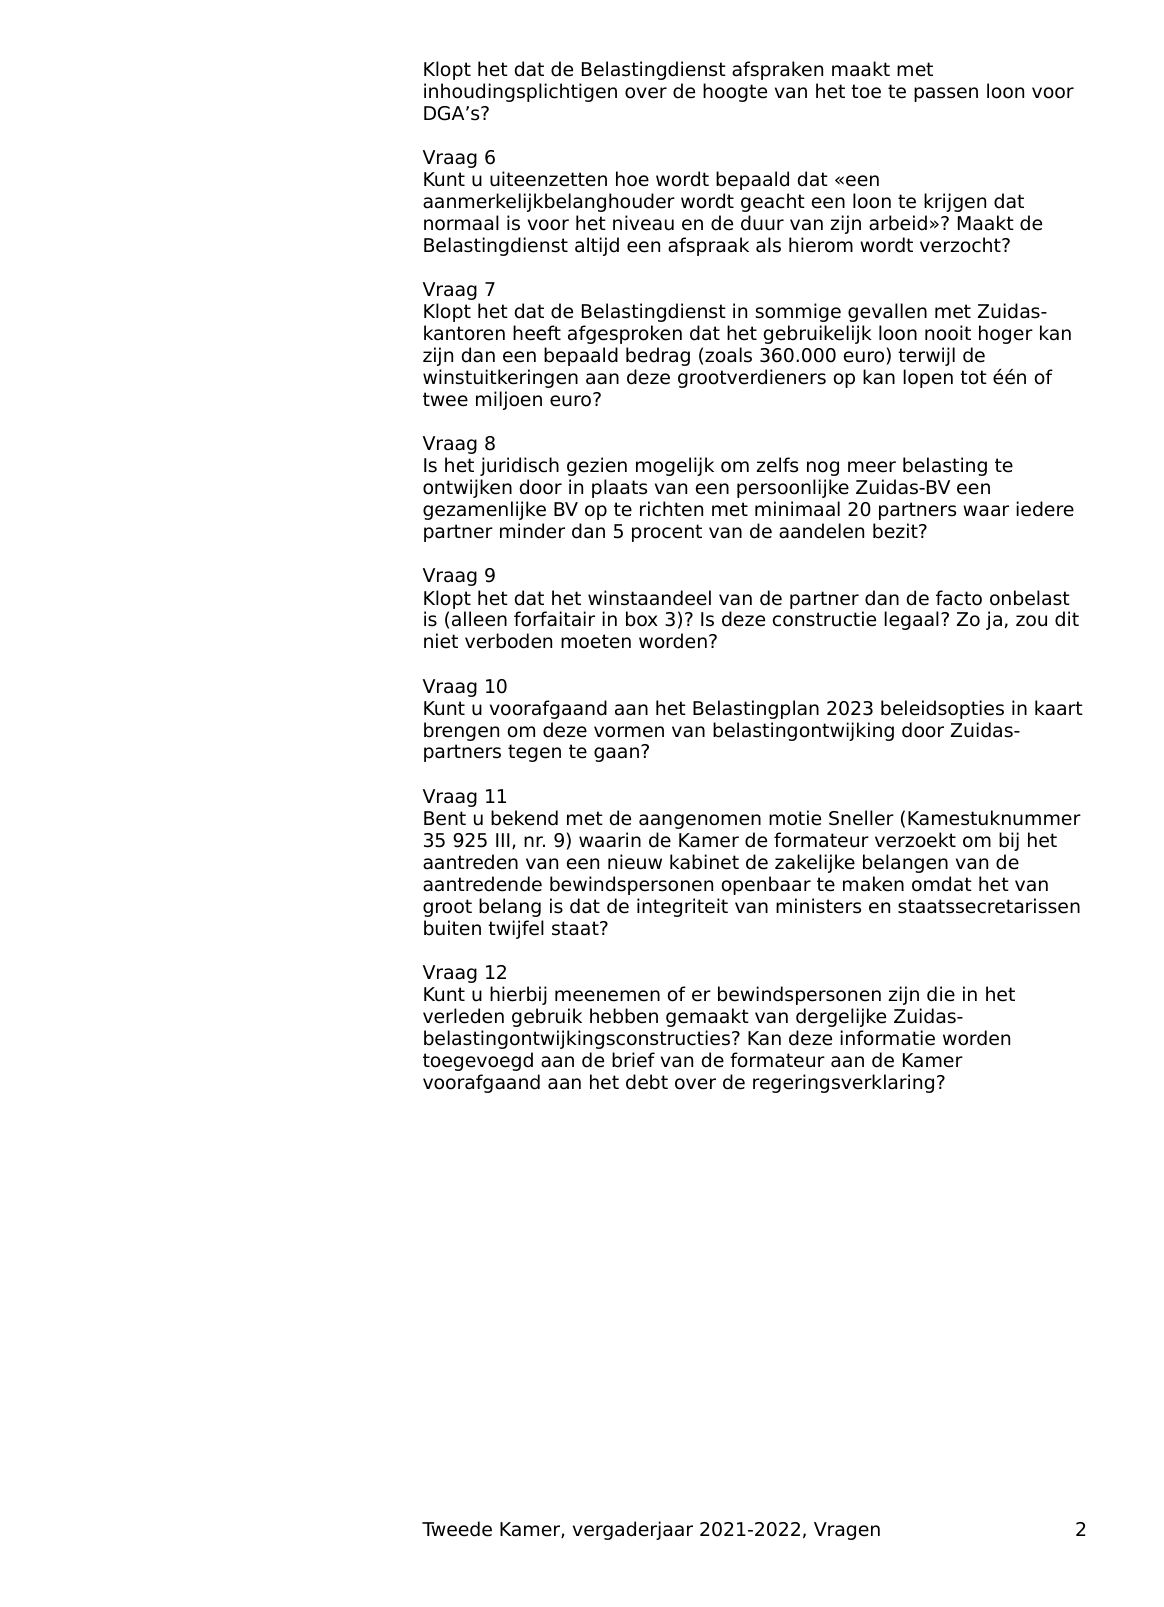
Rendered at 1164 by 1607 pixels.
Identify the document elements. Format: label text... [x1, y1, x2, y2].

text Is het juridisch gezien mogelijk om zelfs nog meer belasting te ontwijken door in plaats van een persoonlijke Zuidas-BV een gezamenlijke BV op te richten met minimaal 20 partners waar iedere partner minder dan 5 procent van de aandelen bezit? [422, 455, 1087, 543]
text Vraag 11 [422, 786, 1087, 808]
text Bent u bekend met de aangenomen motie Sneller (Kamestuknummer 35 925 III, nr. 9) waarin de Kamer de formateur verzoekt om bij het aantreden van een nieuw kabinet de zakelijke belangen van de aantredende bewindspersonen openbaar te maken omdat het van groot belang is dat de integriteit van ministers en staatssecretarissen buiten twijfel staat? [422, 808, 1087, 939]
text Vraag 12 [422, 962, 1087, 984]
text Vraag 10 [422, 676, 1087, 697]
text Klopt het dat het winstaandeel van de partner dan de facto onbelast is (alleen forfaitair in box 3)? Is deze constructie legaal? Zo ja, zou dit niet verboden moeten worden? [422, 587, 1087, 653]
text Kunt u hierbij meenemen of er bewindspersonen zijn die in het verleden gebruik hebben gemaakt van dergelijke Zuidas-belastingontwijkingsconstructies? Kan deze informatie worden toegevoegd aan de brief van de formateur aan de Kamer voorafgaand aan het debt over de regeringsverklaring? [422, 984, 1087, 1093]
text Klopt het dat de Belastingdienst in sommige gevallen met Zuidas-kantoren heeft afgesproken dat het gebruikelijk loon nooit hoger kan zijn dan een bepaald bedrag (zoals 360.000 euro) terwijl de winstuitkeringen aan deze grootverdieners op kan lopen tot één of twee miljoen euro? [422, 301, 1087, 411]
text Vraag 8 [422, 433, 1087, 455]
text Vraag 9 [422, 565, 1087, 587]
text Kunt u voorafgaand aan het Belastingplan 2023 beleidsopties in kaart brengen om deze vormen van belastingontwijking door Zuidas-partners tegen te gaan? [422, 697, 1087, 763]
text Vraag 7 [422, 279, 1087, 301]
text Vraag 6 [422, 147, 1087, 169]
text Klopt het dat de Belastingdienst afspraken maakt met inhoudingsplichtigen over de hoogte van het toe te passen loon voor DGA’s? [422, 59, 1087, 125]
text Kunt u uiteenzetten hoe wordt bepaald dat «een aanmerkelijkbelanghouder wordt geacht een loon te krijgen dat normaal is voor het niveau en de duur van zijn arbeid»? Maakt de Belastingdienst altijd een afspraak als hierom wordt verzocht? [422, 169, 1087, 257]
